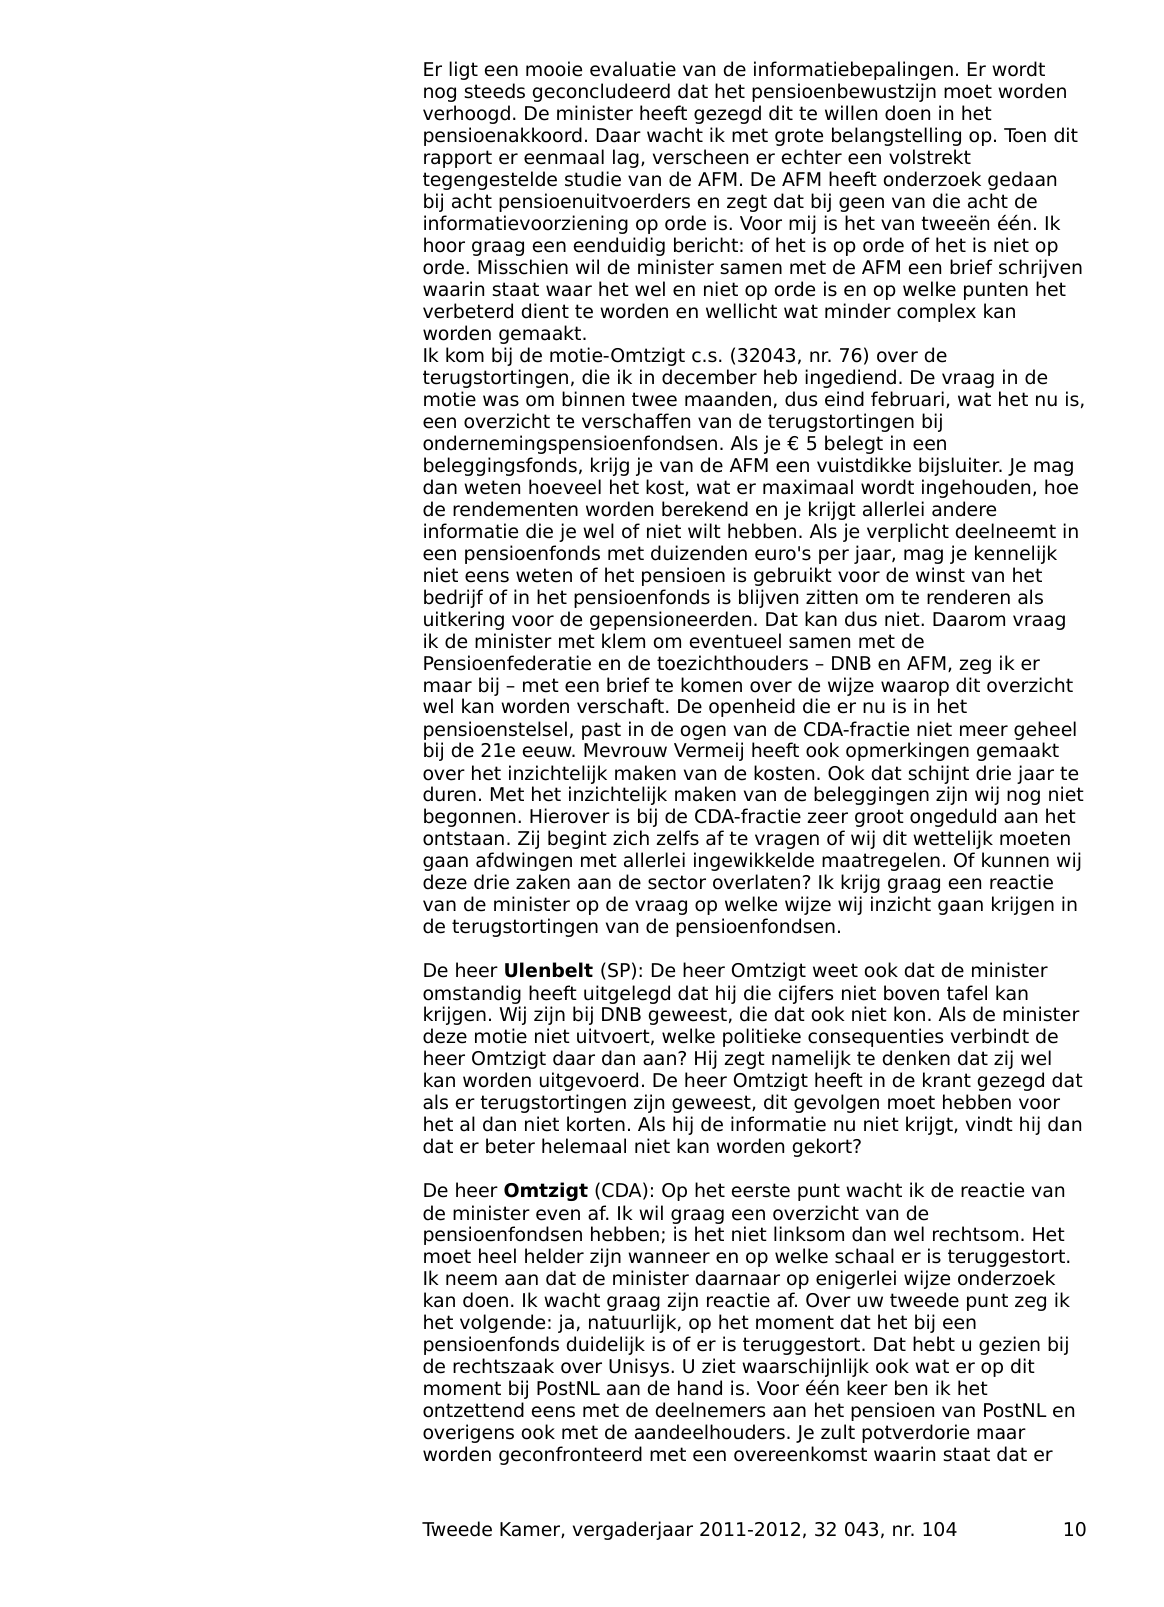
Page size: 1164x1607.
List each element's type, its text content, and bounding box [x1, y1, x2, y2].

text Ik kom bij de motie-Omtzigt c.s. (32043, nr. 76) over de terugstortingen, die ik in december heb ingediend. De vraag in de motie was om binnen twee maanden, dus eind februari, wat het nu is, een overzicht te verschaffen van de terugstortingen bij ondernemingspensioenfondsen. Als je € 5 belegt in een beleggingsfonds, krijg je van de AFM een vuistdikke bijsluiter. Je mag dan weten hoeveel het kost, wat er maximaal wordt ingehouden, hoe de rendementen worden berekend en je krijgt allerlei andere informatie die je wel of niet wilt hebben. Als je verplicht deelneemt in een pensioenfonds met duizenden euro's per jaar, mag je kennelijk niet eens weten of het pensioen is gebruikt voor de winst van het bedrijf of in het pensioenfonds is blijven zitten om te renderen als uitkering voor de gepensioneerden. Dat kan dus niet. Daarom vraag ik de minister met klem om eventueel samen met de Pensioenfederatie en de toezichthouders – DNB en AFM, zeg ik er maar bij – met een brief te komen over de wijze waarop dit overzicht wel kan worden verschaft. De openheid die er nu is in het pensioenstelsel, past in de ogen van de CDA-fractie niet meer geheel bij de 21e eeuw. Mevrouw Vermeij heeft ook opmerkingen gemaakt over het inzichtelijk maken van de kosten. Ook dat schijnt drie jaar te duren. Met het inzichtelijk maken van de beleggingen zijn wij nog niet begonnen. Hierover is bij de CDA-fractie zeer groot ongeduld aan het ontstaan. Zij begint zich zelfs af te vragen of wij dit wettelijk moeten gaan afdwingen met allerlei ingewikkelde maatregelen. Of kunnen wij deze drie zaken aan de sector overlaten? Ik krijg graag een reactie van de minister op de vraag op welke wijze wij inzicht gaan krijgen in de terugstortingen van de pensioenfondsen. [422, 345, 1087, 938]
text De heer Ulenbelt (SP): De heer Omtzigt weet ook dat de minister omstandig heeft uitgelegd dat hij die cijfers niet boven tafel kan krijgen. Wij zijn bij DNB geweest, die dat ook niet kon. Als de minister deze motie niet uitvoert, welke politieke consequenties verbindt de heer Omtzigt daar dan aan? Hij zegt namelijk te denken dat zij wel kan worden uitgevoerd. De heer Omtzigt heeft in de krant gezegd dat als er terugstortingen zijn geweest, dit gevolgen moet hebben voor het al dan niet korten. Als hij de informatie nu niet krijgt, vindt hij dan dat er beter helemaal niet kan worden gekort? [422, 960, 1087, 1158]
text Er ligt een mooie evaluatie van de informatiebepalingen. Er wordt nog steeds geconcludeerd dat het pensioenbewustzijn moet worden verhoogd. De minister heeft gezegd dit te willen doen in het pensioenakkoord. Daar wacht ik met grote belangstelling op. Toen dit rapport er eenmaal lag, verscheen er echter een volstrekt tegengestelde studie van de AFM. De AFM heeft onderzoek gedaan bij acht pensioenuitvoerders en zegt dat bij geen van die acht de informatievoorziening op orde is. Voor mij is het van tweeën één. Ik hoor graag een eenduidig bericht: of het is op orde of het is niet op orde. Misschien wil de minister samen met de AFM een brief schrijven waarin staat waar het wel en niet op orde is en op welke punten het verbeterd dient te worden en wellicht wat minder complex kan worden gemaakt. [422, 59, 1087, 345]
text De heer Omtzigt (CDA): Op het eerste punt wacht ik de reactie van de minister even af. Ik wil graag een overzicht van de pensioenfondsen hebben; is het niet linksom dan wel rechtsom. Het moet heel helder zijn wanneer en op welke schaal er is teruggestort. Ik neem aan dat de minister daarnaar op enigerlei wijze onderzoek kan doen. Ik wacht graag zijn reactie af. Over uw tweede punt zeg ik het volgende: ja, natuurlijk, op het moment dat het bij een pensioenfonds duidelijk is of er is teruggestort. Dat hebt u gezien bij de rechtszaak over Unisys. U ziet waarschijnlijk ook wat er op dit moment bij PostNL aan de hand is. Voor één keer ben ik het ontzettend eens met de deelnemers aan het pensioen van PostNL en overigens ook met de aandeelhouders. Je zult potverdorie maar worden geconfronteerd met een overeenkomst waarin staat dat er [422, 1180, 1087, 1466]
